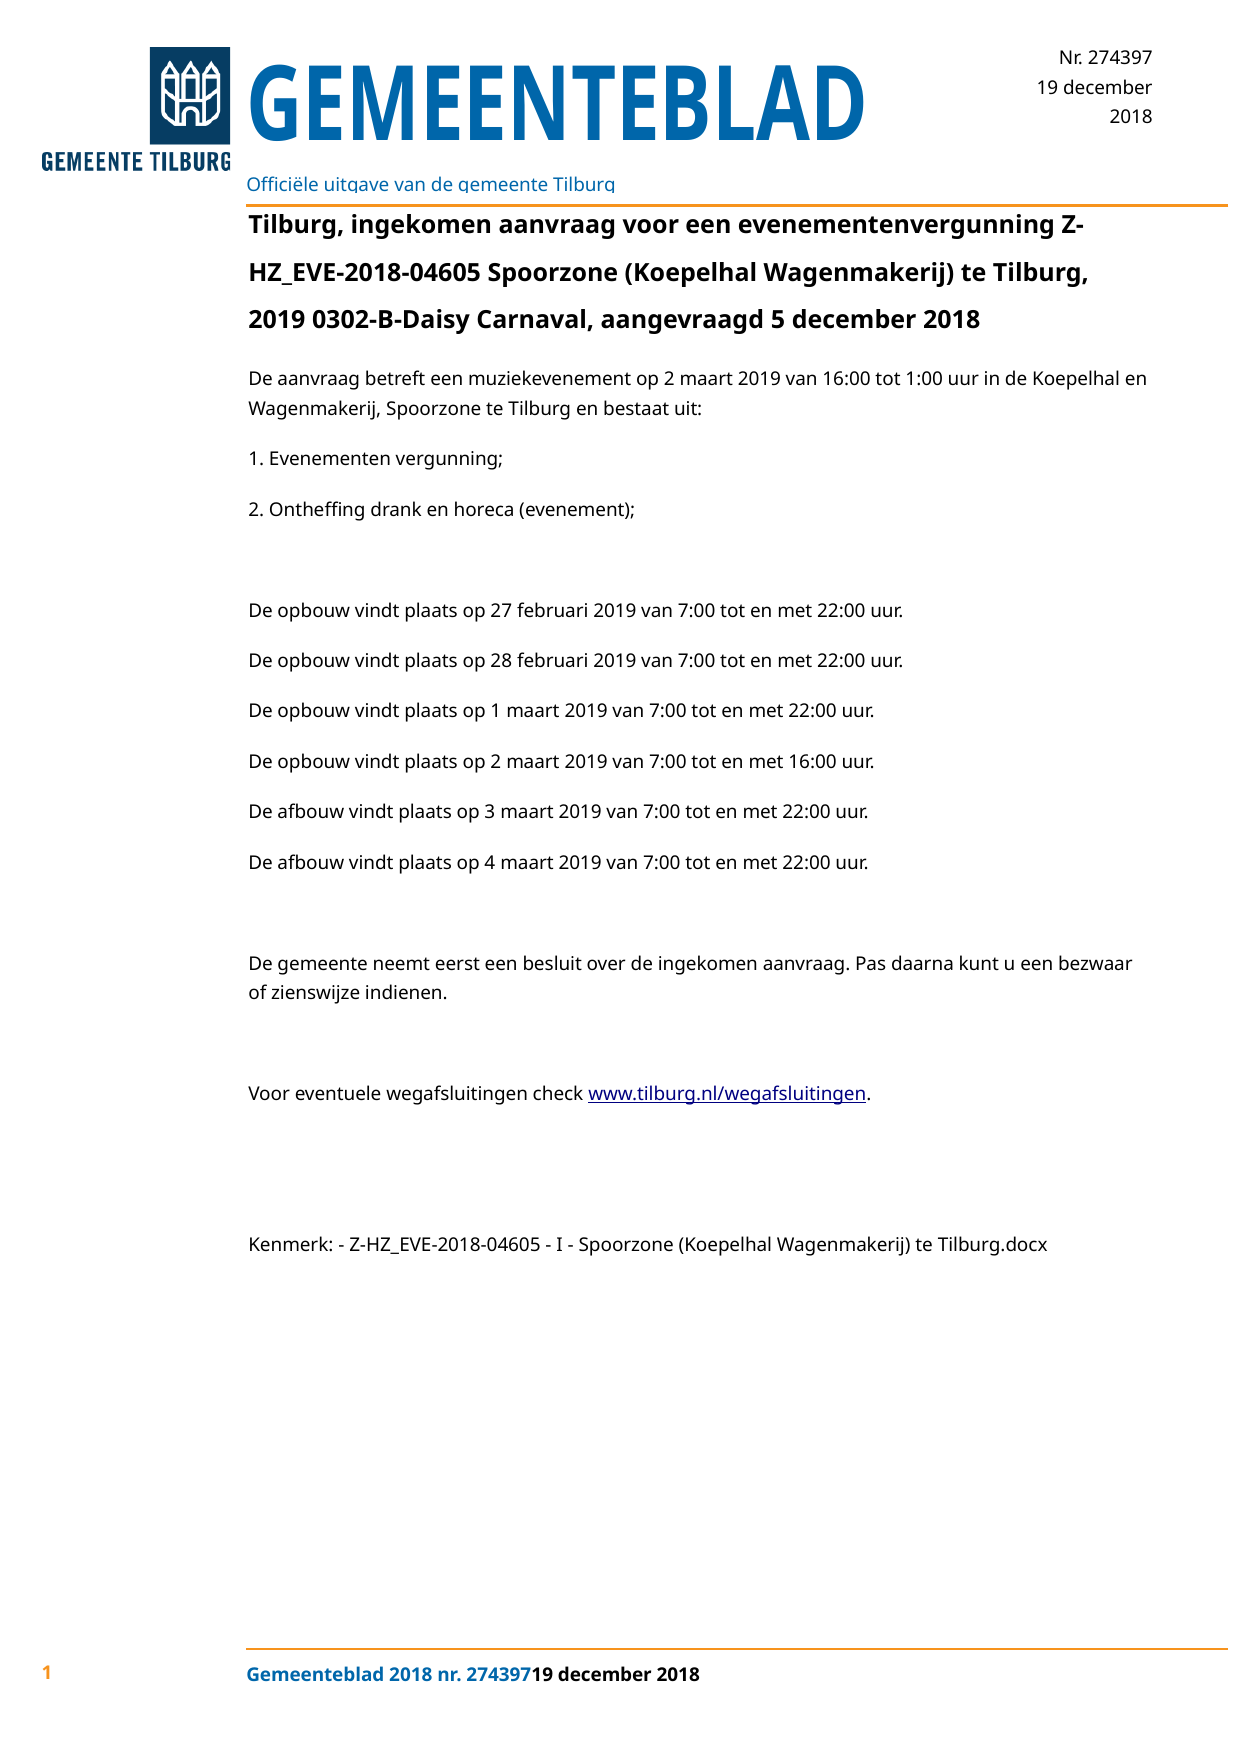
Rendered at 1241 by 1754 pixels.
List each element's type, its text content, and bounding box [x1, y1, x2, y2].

text De opbouw vindt plaats op 28 februari 2019 van 7:00 tot en met 22:00 uur. [248, 647, 1152, 673]
picture [41, 47, 231, 172]
text Kenmerk: - Z-HZ_EVE-2018-04605 - I - Spoorzone (Koepelhal Wagenmakerij) te Tilburg.docx [248, 1231, 1152, 1257]
text De gemeente neemt eerst een besluit over de ingekomen aanvraag. Pas daarna kunt u een bezwaar of zienswijze indienen. [248, 950, 1152, 1005]
text 2. Ontheffing drank en horeca (evenement); [248, 496, 1152, 522]
text De aanvraag betreft een muziekevenement op 2 maart 2019 van 16:00 tot 1:00 uur in de Koepelhal en Wagenmakerij, Spoorzone te Tilburg en bestaat uit: [248, 366, 1152, 421]
text Tilburg, ingekomen aanvraag voor een evenementenvergunning Z-HZ_EVE-2018-04605 Spoorzone (Koepelhal Wagenmakerij) te Tilburg, 2019 0302-B-Daisy Carnaval, aangevraagd 5 december 2018 [248, 207, 1152, 336]
text De opbouw vindt plaats op 1 maart 2019 van 7:00 tot en met 22:00 uur. [248, 698, 1152, 723]
text De opbouw vindt plaats op 27 februari 2019 van 7:00 tot en met 22:00 uur. [248, 597, 1152, 622]
text De opbouw vindt plaats op 2 maart 2019 van 7:00 tot en met 16:00 uur. [248, 748, 1152, 774]
text 1. Evenementen vergunning; [248, 446, 1152, 471]
text De afbouw vindt plaats op 4 maart 2019 van 7:00 tot en met 22:00 uur. [248, 849, 1152, 874]
text De afbouw vindt plaats op 3 maart 2019 van 7:00 tot en met 22:00 uur. [248, 798, 1152, 824]
text Voor eventuele wegafsluitingen check www.tilburg.nl/wegafsluitingen. [248, 1080, 1152, 1106]
